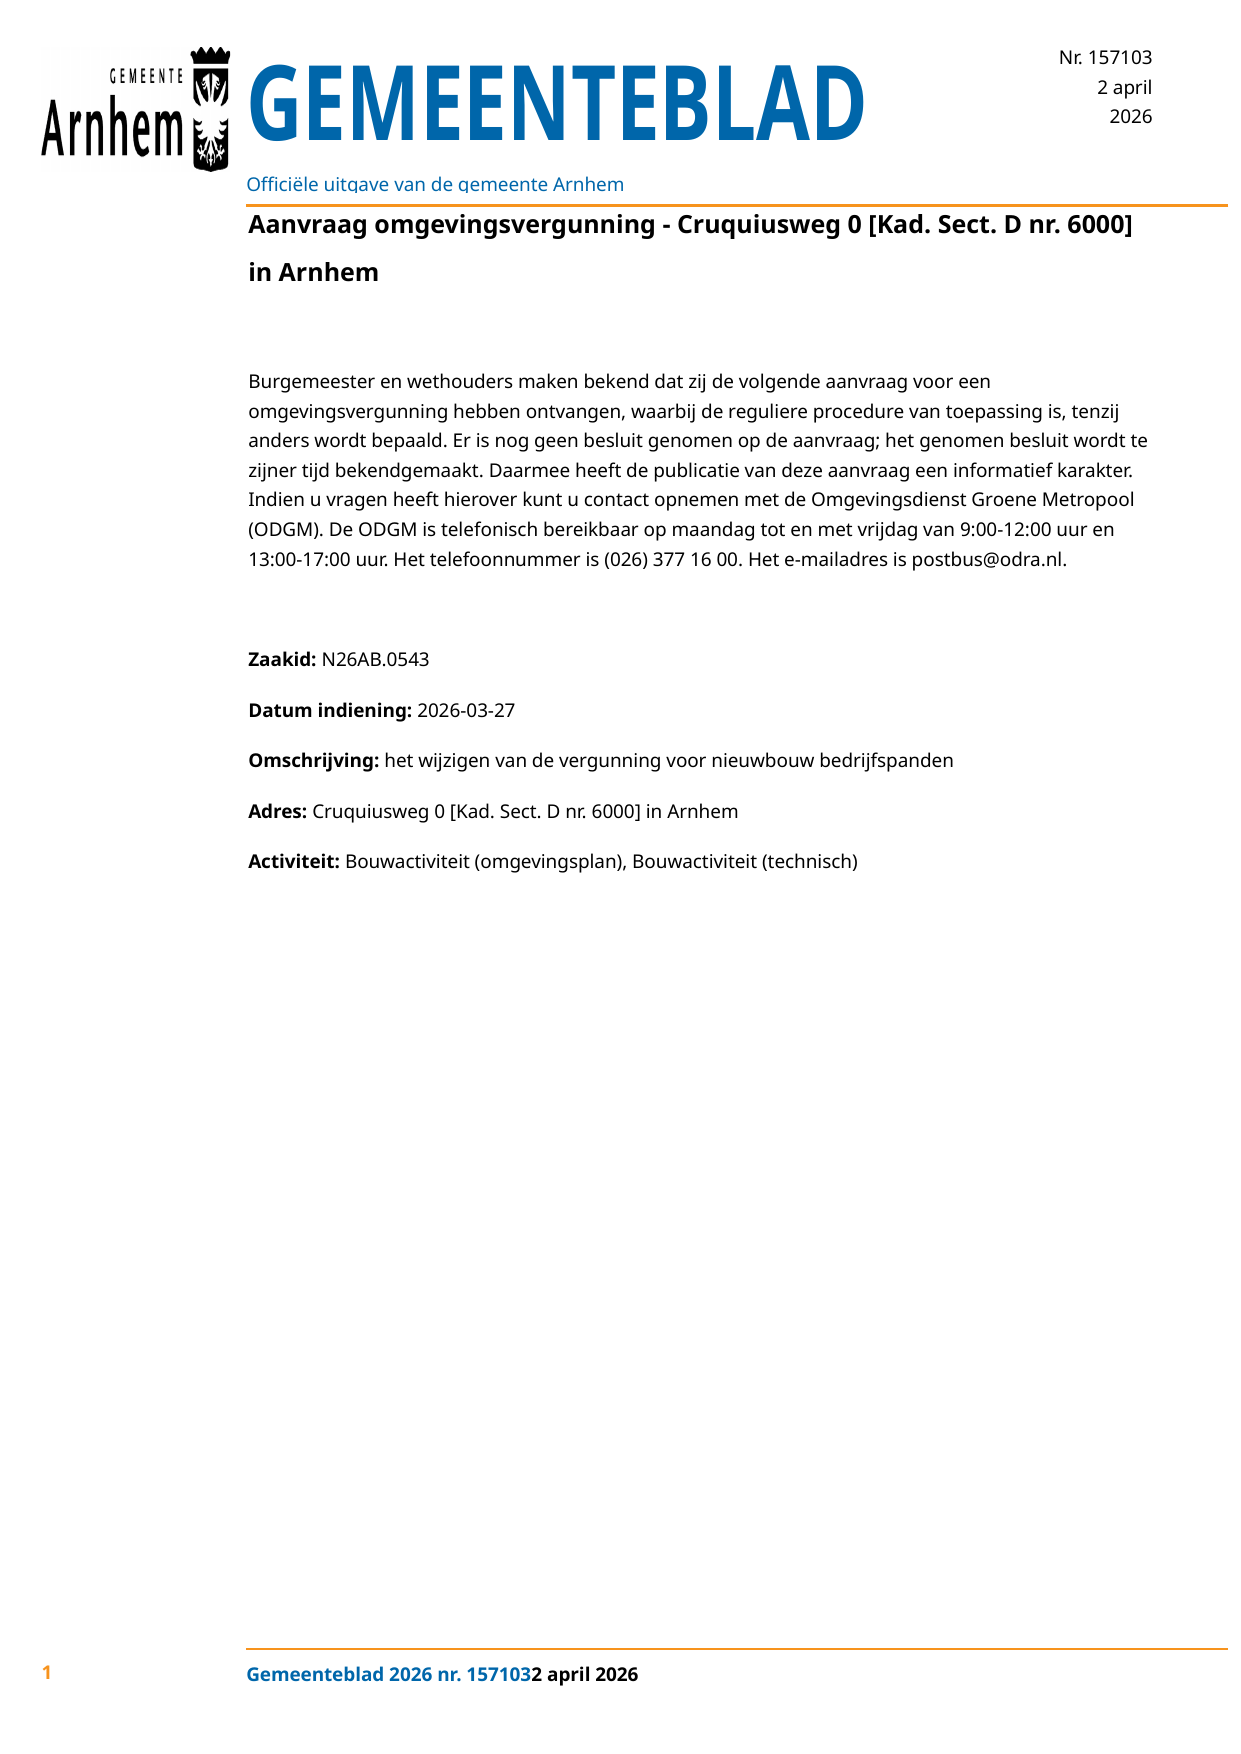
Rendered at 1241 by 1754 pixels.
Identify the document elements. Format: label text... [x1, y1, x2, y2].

text Adres: Cruquiusweg 0 [Kad. Sect. D nr. 6000] in Arnhem [248, 798, 1152, 824]
text Datum indiening: 2026-03-27 [248, 697, 1152, 723]
picture [41, 47, 231, 172]
text Burgemeester en wethouders maken bekend dat zij de volgende aanvraag voor een omgevingsvergunning hebben ontvangen, waarbij de reguliere procedure van toepassing is, tenzij anders wordt bepaald. Er is nog geen besluit genomen op de aanvraag; het genomen besluit wordt te zijner tijd bekendgemaakt. Daarmee heeft de publicatie van deze aanvraag een informatief karakter. Indien u vragen heeft hierover kunt u contact opnemen met de Omgevingsdienst Groene Metropool (ODGM). De ODGM is telefonisch bereikbaar op maandag tot en met vrijdag van 9:00-12:00 uur en 13:00-17:00 uur. Het telefoonnummer is (026) 377 16 00. Het e-mailadres is postbus@odra.nl. [248, 368, 1152, 572]
text Omschrijving: het wijzigen van de vergunning voor nieuwbouw bedrijfspanden [248, 747, 1152, 773]
text Zaakid: N26AB.0543 [248, 647, 1152, 672]
text Activiteit: Bouwactiviteit (omgevingsplan), Bouwactiviteit (technisch) [248, 848, 1152, 874]
text Aanvraag omgevingsvergunning - Cruquiusweg 0 [Kad. Sect. D nr. 6000] in Arnhem [248, 207, 1152, 288]
